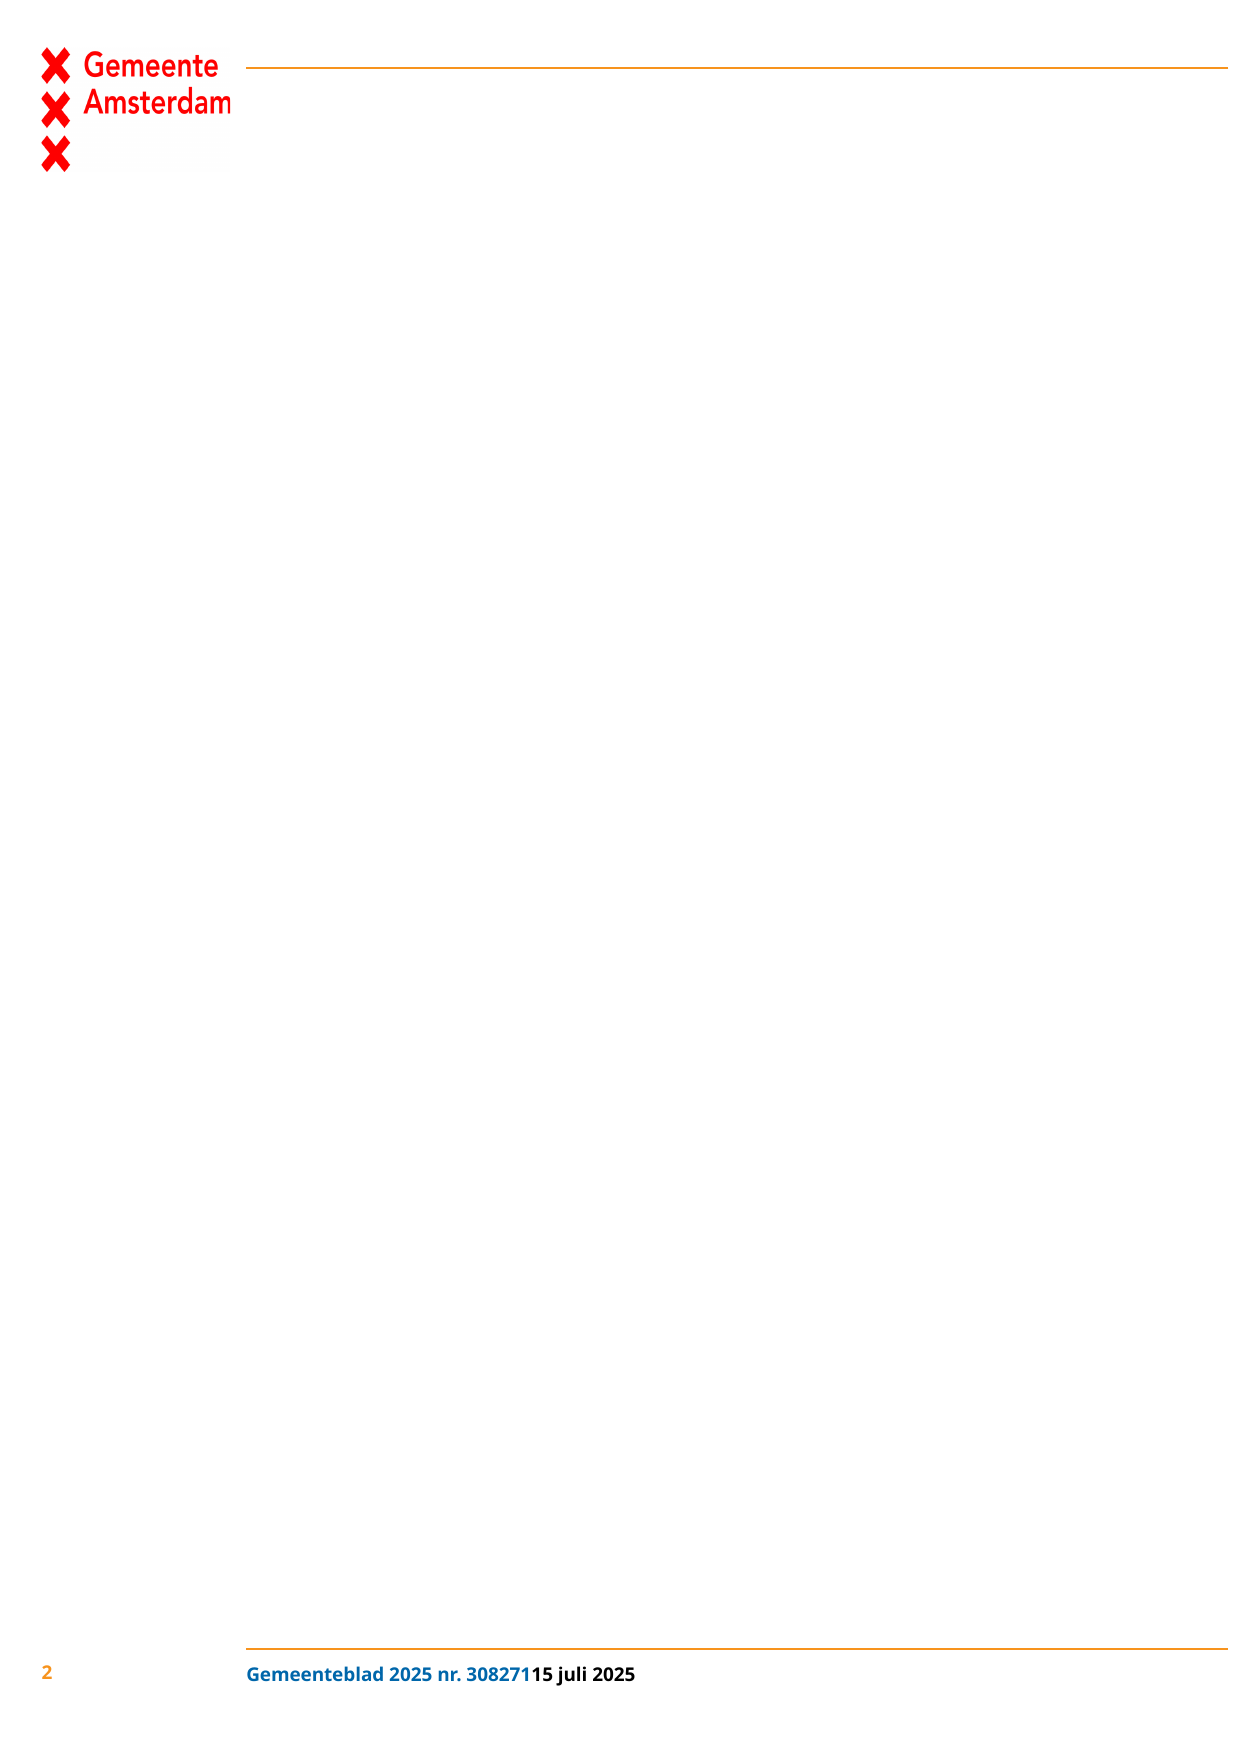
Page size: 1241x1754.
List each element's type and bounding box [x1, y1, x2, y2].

picture [41, 47, 231, 172]
